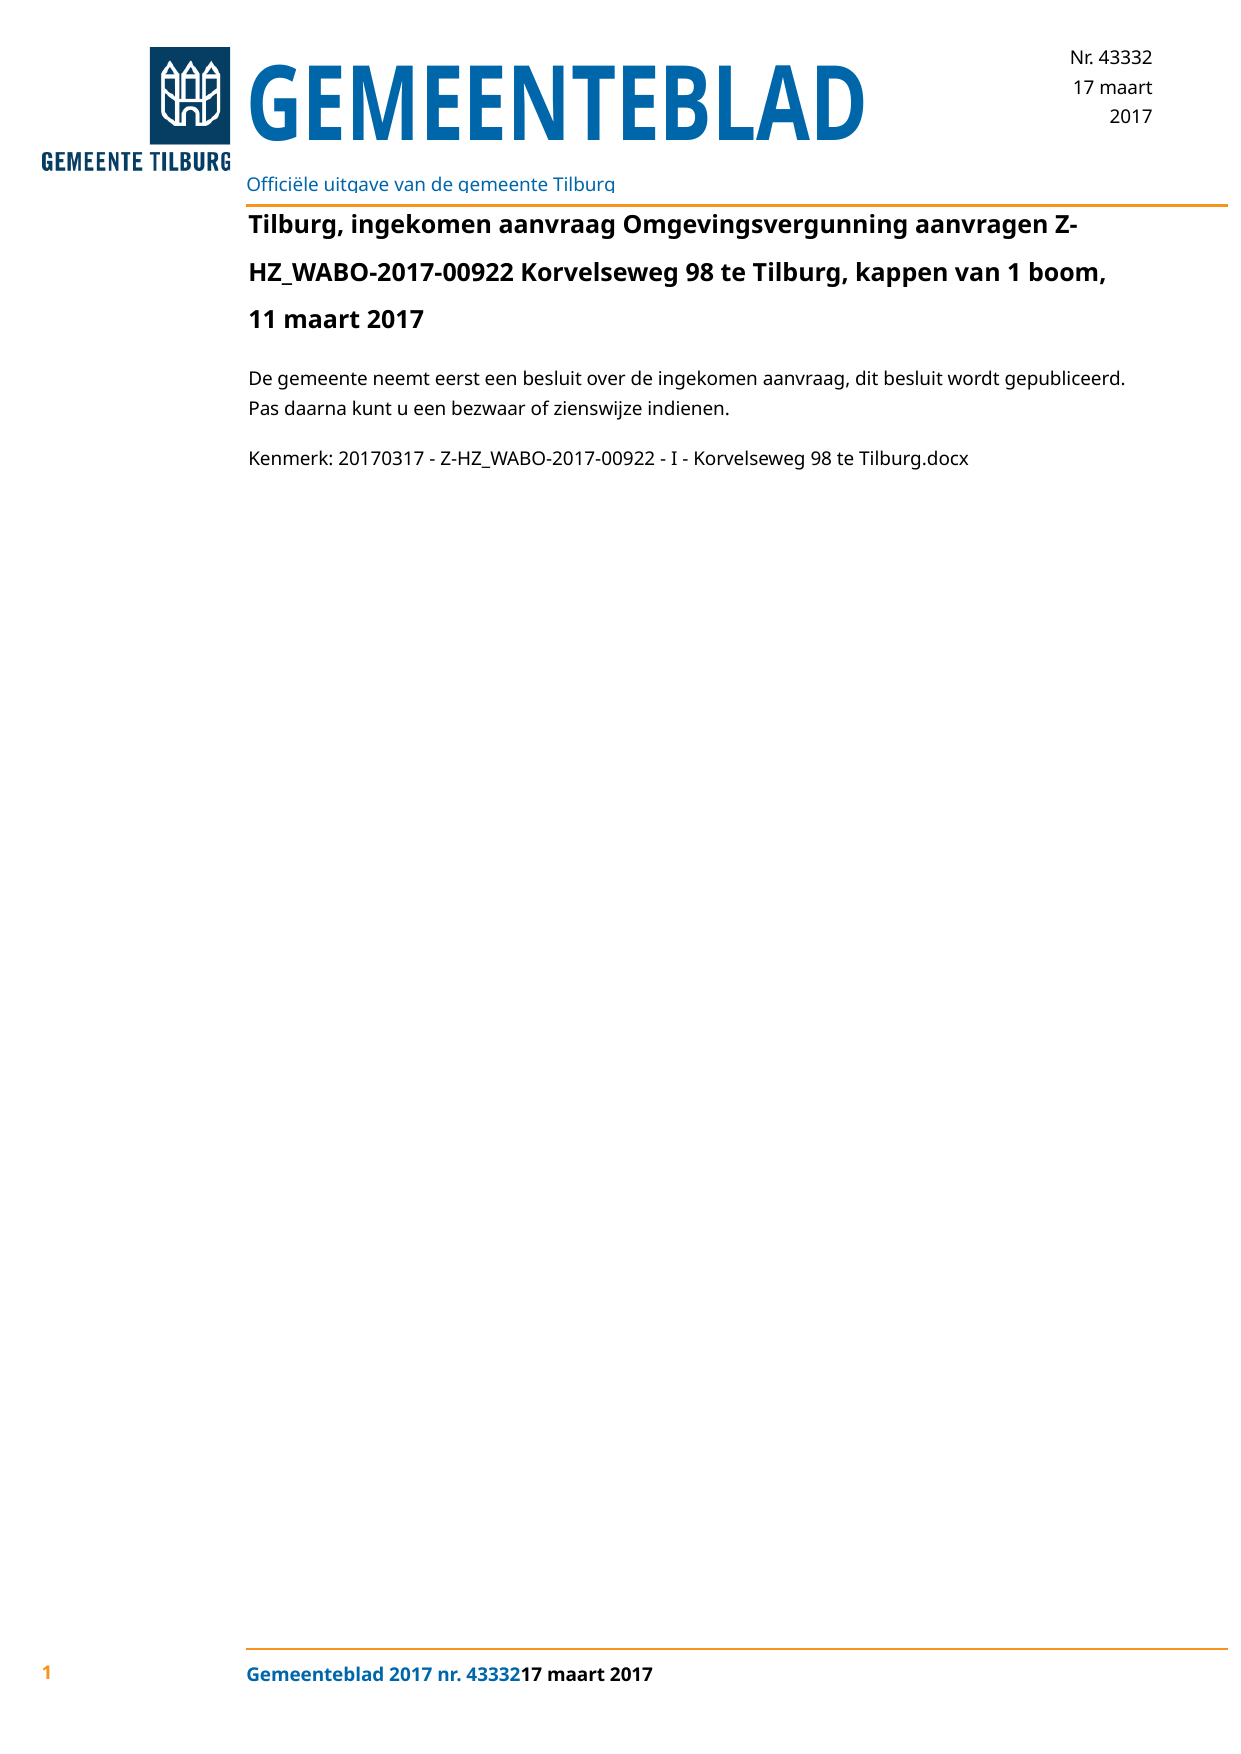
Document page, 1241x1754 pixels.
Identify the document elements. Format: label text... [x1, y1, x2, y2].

text De gemeente neemt eerst een besluit over de ingekomen aanvraag, dit besluit wordt gepubliceerd. Pas daarna kunt u een bezwaar of zienswijze indienen. [248, 366, 1152, 421]
text Kenmerk: 20170317 - Z-HZ_WABO-2017-00922 - I - Korvelseweg 98 te Tilburg.docx [248, 446, 1152, 471]
text Tilburg, ingekomen aanvraag Omgevingsvergunning aanvragen Z-HZ_WABO-2017-00922 Korvelseweg 98 te Tilburg, kappen van 1 boom, 11 maart 2017 [248, 207, 1152, 336]
picture [41, 47, 231, 172]
